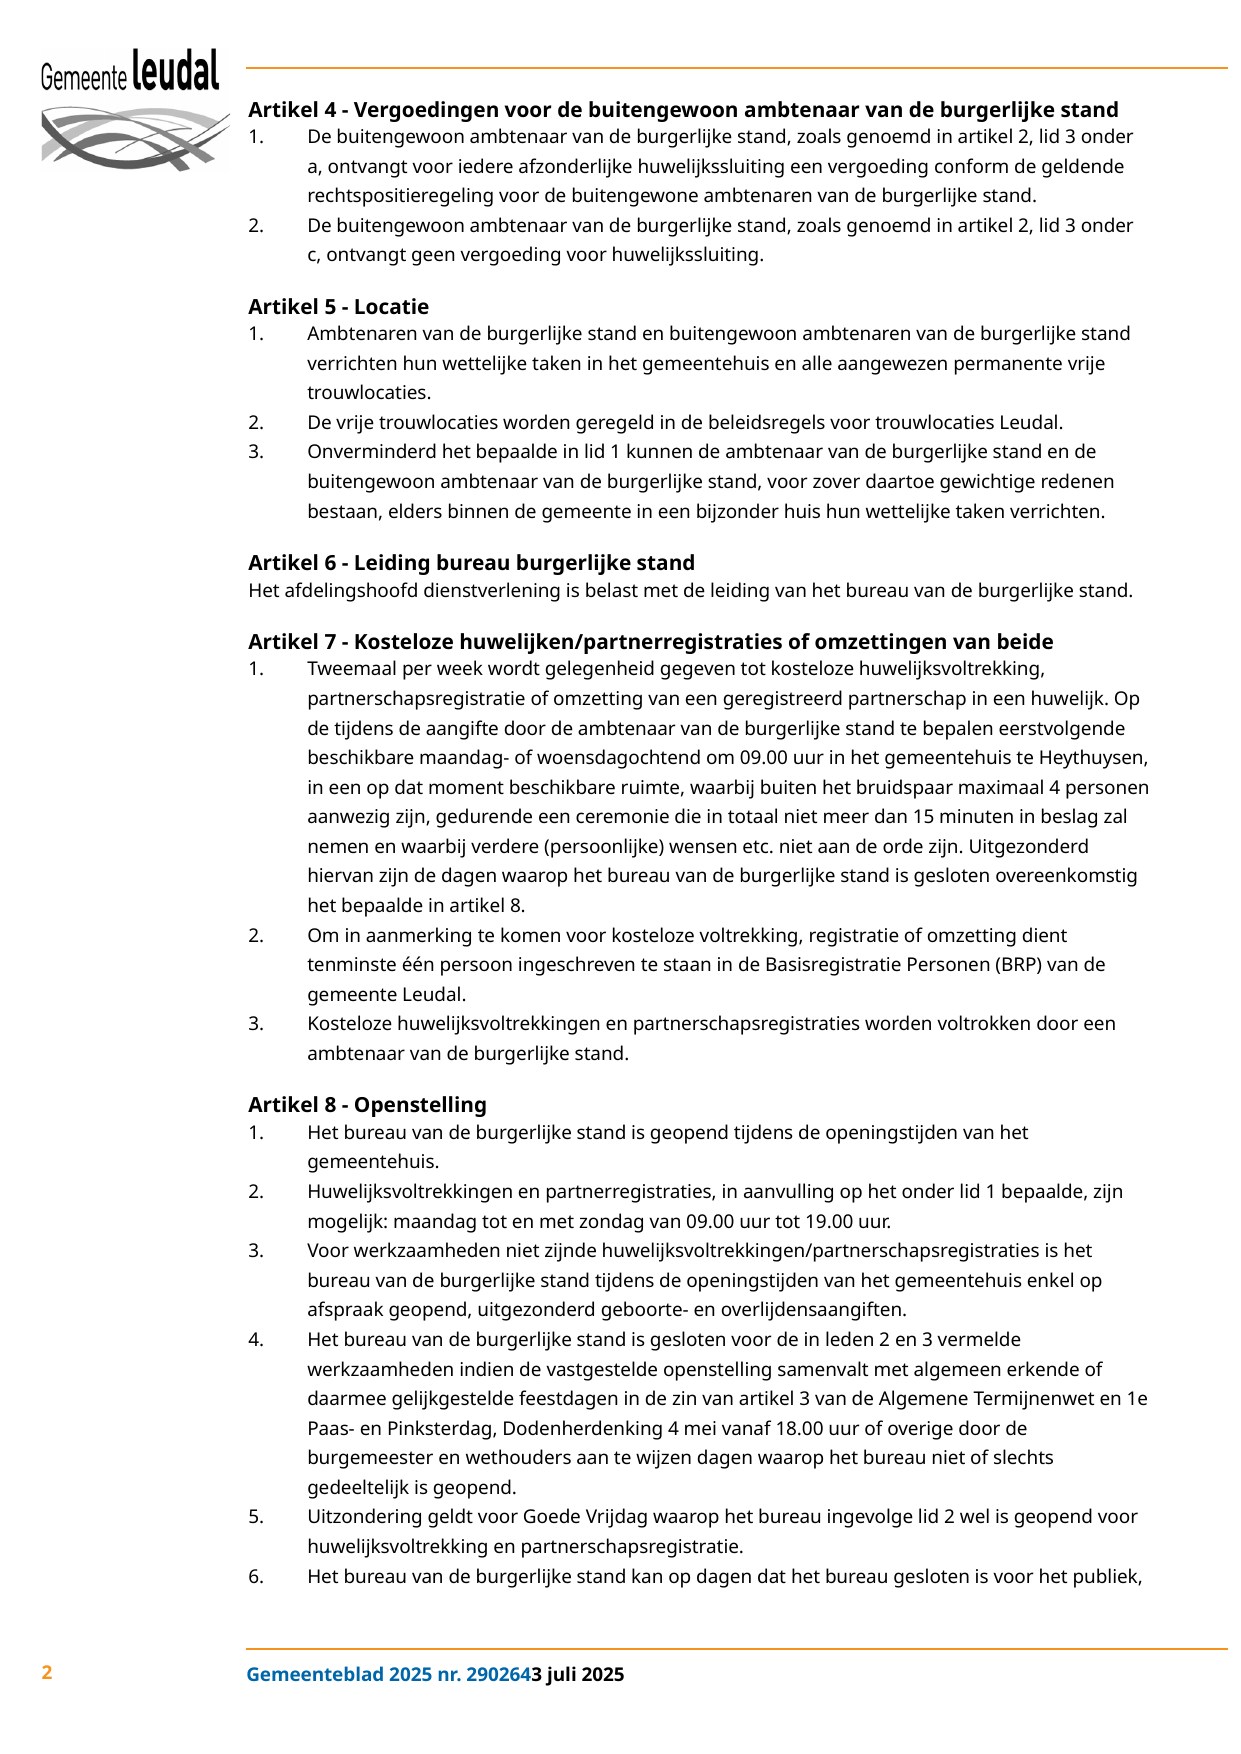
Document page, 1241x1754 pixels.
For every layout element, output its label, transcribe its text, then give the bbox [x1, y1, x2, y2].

text Artikel 4 - Vergoedingen voor de buitengewoon ambtenaar van de burgerlijke stand [248, 95, 1152, 123]
text Artikel 5 - Locatie [248, 292, 1152, 320]
list Het bureau van de burgerlijke stand is geopend tijdens de openingstijden van het gemeentehuis. [248, 1119, 1152, 1174]
list De buitengewoon ambtenaar van de burgerlijke stand, zoals genoemd in artikel 2, lid 3 onder a, ontvangt voor iedere afzonderlijke huwelijkssluiting een vergoeding conform de geldende rechtspositieregeling voor de buitengewone ambtenaren van de burgerlijke stand. [248, 123, 1152, 208]
text Artikel 6 - Leiding bureau burgerlijke stand [248, 548, 1152, 577]
list De buitengewoon ambtenaar van de burgerlijke stand, zoals genoemd in artikel 2, lid 3 onder c, ontvangt geen vergoeding voor huwelijkssluiting. [248, 212, 1152, 267]
list Tweemaal per week wordt gelegenheid gegeven tot kosteloze huwelijksvoltrekking, partnerschapsregistratie of omzetting van een geregistreerd partnerschap in een huwelijk. Op de tijdens de aangifte door de ambtenaar van de burgerlijke stand te bepalen eerstvolgende beschikbare maandag- of woensdagochtend om 09.00 uur in het gemeentehuis te Heythuysen, in een op dat moment beschikbare ruimte, waarbij buiten het bruidspaar maximaal 4 personen aanwezig zijn, gedurende een ceremonie die in totaal niet meer dan 15 minuten in beslag zal nemen en waarbij verdere (persoonlijke) wensen etc. niet aan de orde zijn. Uitgezonderd hiervan zijn de dagen waarop het bureau van de burgerlijke stand is gesloten overeenkomstig het bepaalde in artikel 8. [248, 656, 1152, 918]
text Artikel 8 - Openstelling [248, 1091, 1152, 1119]
list Het bureau van de burgerlijke stand kan op dagen dat het bureau gesloten is voor het publiek, [248, 1563, 1152, 1588]
list Kosteloze huwelijksvoltrekkingen en partnerschapsregistraties worden voltrokken door een ambtenaar van de burgerlijke stand. [248, 1011, 1152, 1066]
text Het afdelingshoofd dienstverlening is belast met de leiding van het bureau van de burgerlijke stand. [248, 577, 1152, 602]
list Huwelijksvoltrekkingen en partnerregistraties, in aanvulling op het onder lid 1 bepaalde, zijn mogelijk: maandag tot en met zondag van 09.00 uur tot 19.00 uur. [248, 1178, 1152, 1233]
picture [41, 47, 231, 172]
list Ambtenaren van de burgerlijke stand en buitengewoon ambtenaren van de burgerlijke stand verrichten hun wettelijke taken in het gemeentehuis en alle aangewezen permanente vrije trouwlocaties. [248, 320, 1152, 405]
text Artikel 7 - Kosteloze huwelijken/partnerregistraties of omzettingen van beide [248, 627, 1152, 656]
list Onverminderd het bepaalde in lid 1 kunnen de ambtenaar van de burgerlijke stand en de buitengewoon ambtenaar van de burgerlijke stand, voor zover daartoe gewichtige redenen bestaan, elders binnen de gemeente in een bijzonder huis hun wettelijke taken verrichten. [248, 439, 1152, 524]
list Het bureau van de burgerlijke stand is gesloten voor de in leden 2 en 3 vermelde werkzaamheden indien de vastgestelde openstelling samenvalt met algemeen erkende of daarmee gelijkgestelde feestdagen in de zin van artikel 3 van de Algemene Termijnenwet en 1e Paas- en Pinksterdag, Dodenherdenking 4 mei vanaf 18.00 uur of overige door de burgemeester en wethouders aan te wijzen dagen waarop het bureau niet of slechts gedeeltelijk is geopend. [248, 1326, 1152, 1500]
list Om in aanmerking te komen voor kosteloze voltrekking, registratie of omzetting dient tenminste één persoon ingeschreven te staan in de Basisregistratie Personen (BRP) van de gemeente Leudal. [248, 922, 1152, 1007]
list Voor werkzaamheden niet zijnde huwelijksvoltrekkingen/partnerschapsregistraties is het bureau van de burgerlijke stand tijdens de openingstijden van het gemeentehuis enkel op afspraak geopend, uitgezonderd geboorte- en overlijdensaangiften. [248, 1237, 1152, 1322]
list De vrije trouwlocaties worden geregeld in de beleidsregels voor trouwlocaties Leudal. [248, 409, 1152, 435]
list Uitzondering geldt voor Goede Vrijdag waarop het bureau ingevolge lid 2 wel is geopend voor huwelijksvoltrekking en partnerschapsregistratie. [248, 1504, 1152, 1559]
